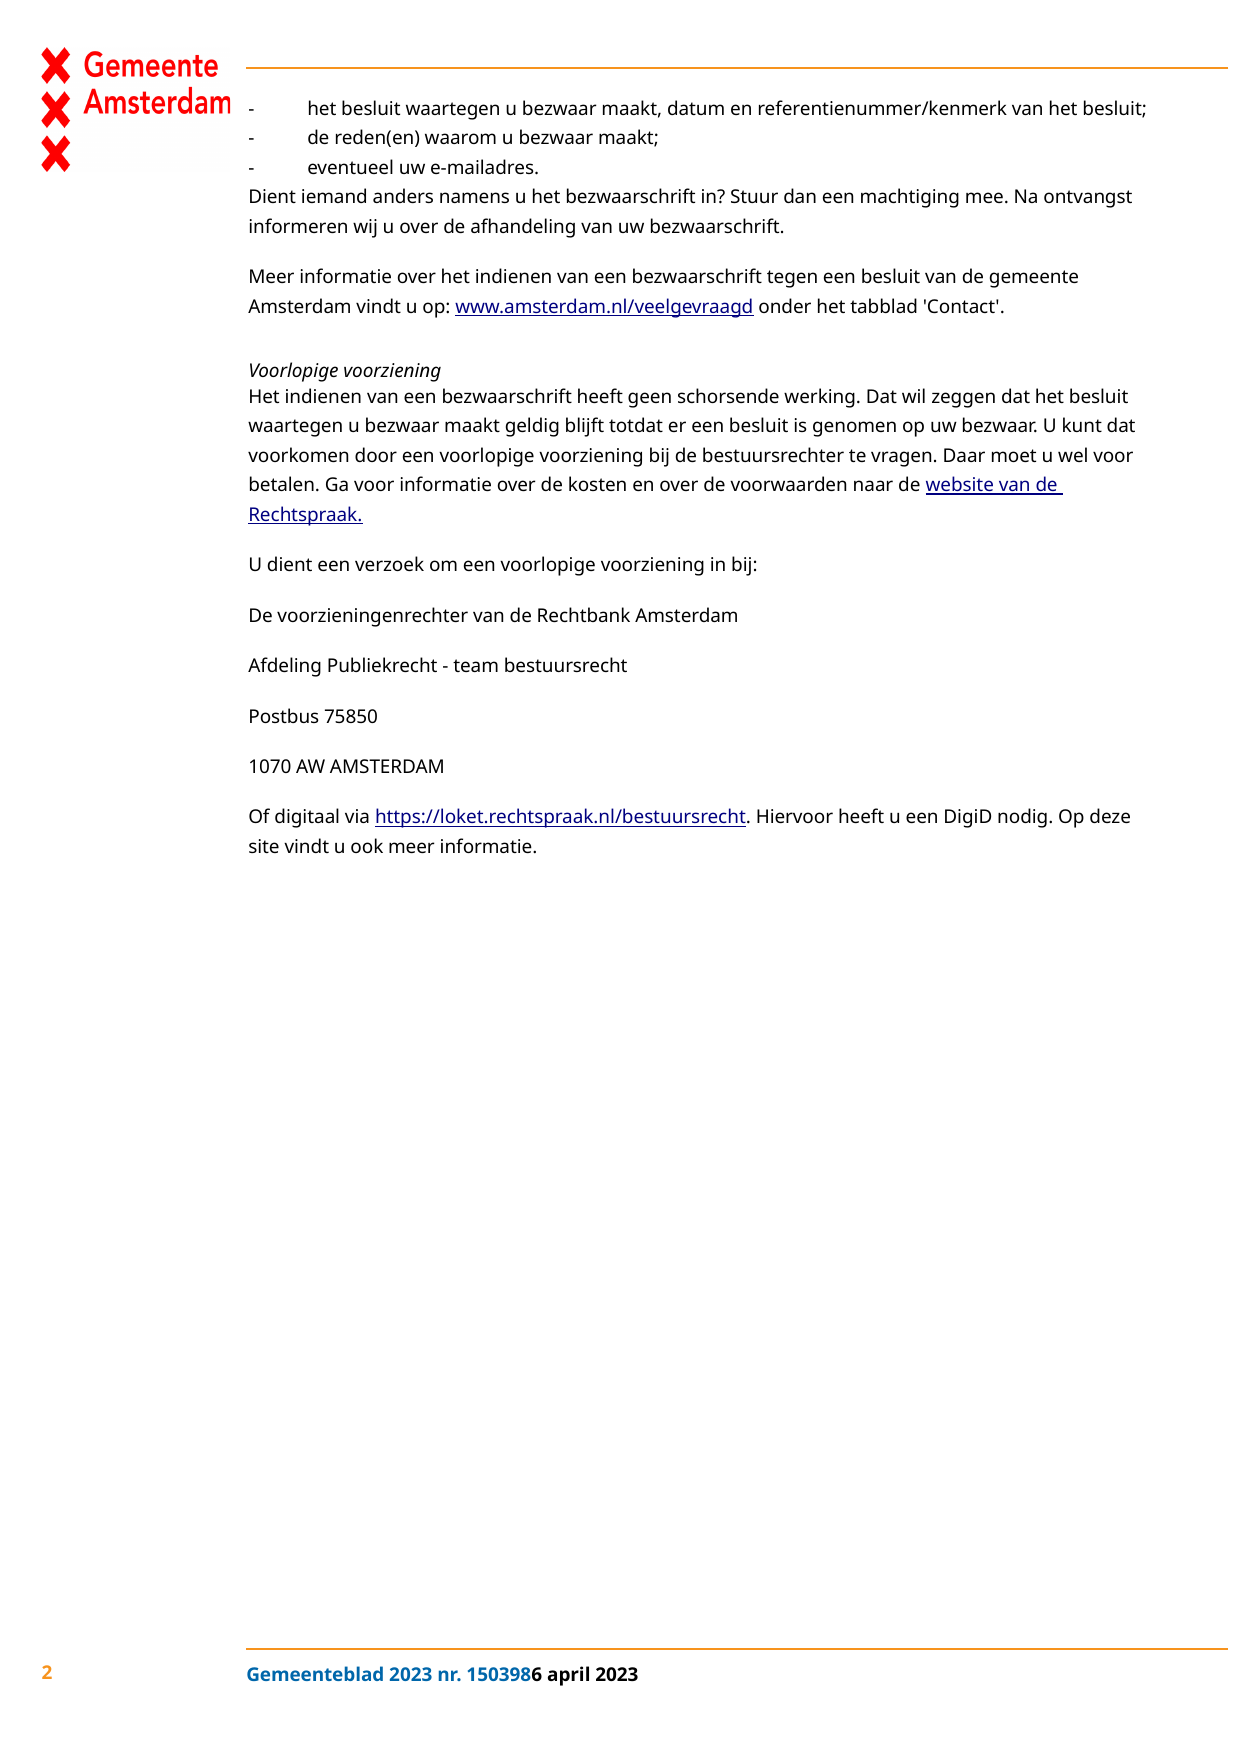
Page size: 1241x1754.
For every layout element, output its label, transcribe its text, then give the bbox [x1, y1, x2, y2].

text Meer informatie over het indienen van een bezwaarschrift tegen een besluit van de gemeente Amsterdam vindt u op: www.amsterdam.nl/veelgevraagd onder het tabblad 'Contact'. [248, 263, 1152, 319]
picture [41, 47, 231, 172]
list eventueel uw e-mailadres. [248, 154, 1152, 180]
text Afdeling Publiekrecht - team bestuursrecht [248, 652, 1152, 678]
text 1070 AW AMSTERDAM [248, 753, 1152, 779]
text Postbus 75850 [248, 703, 1152, 728]
text Het indienen van een bezwaarschrift heeft geen schorsende werking. Dat wil zeggen dat het besluit waartegen u bezwaar maakt geldig blijft totdat er een besluit is genomen op uw bezwaar. U kunt dat voorkomen door een voorlopige voorziening bij de bestuursrechter te vragen. Daar moet u wel voor betalen. Ga voor informatie over de kosten en over de voorwaarden naar de website van de Rechtspraak. [248, 383, 1152, 527]
list het besluit waartegen u bezwaar maakt, datum en referentienummer/kenmerk van het besluit; [248, 95, 1152, 121]
text De voorzieningenrechter van de Rechtbank Amsterdam [248, 602, 1152, 628]
text Voorlopige voorziening [248, 357, 1152, 383]
list de reden(en) waarom u bezwaar maakt; [248, 124, 1152, 150]
text U dient een verzoek om een voorlopige voorziening in bij: [248, 552, 1152, 577]
text Of digitaal via https://loket.rechtspraak.nl/bestuursrecht. Hiervoor heeft u een DigiD nodig. Op deze site vindt u ook meer informatie. [248, 804, 1152, 859]
text Dient iemand anders namens u het bezwaarschrift in? Stuur dan een machtiging mee. Na ontvangst informeren wij u over de afhandeling van uw bezwaarschrift. [248, 183, 1152, 239]
